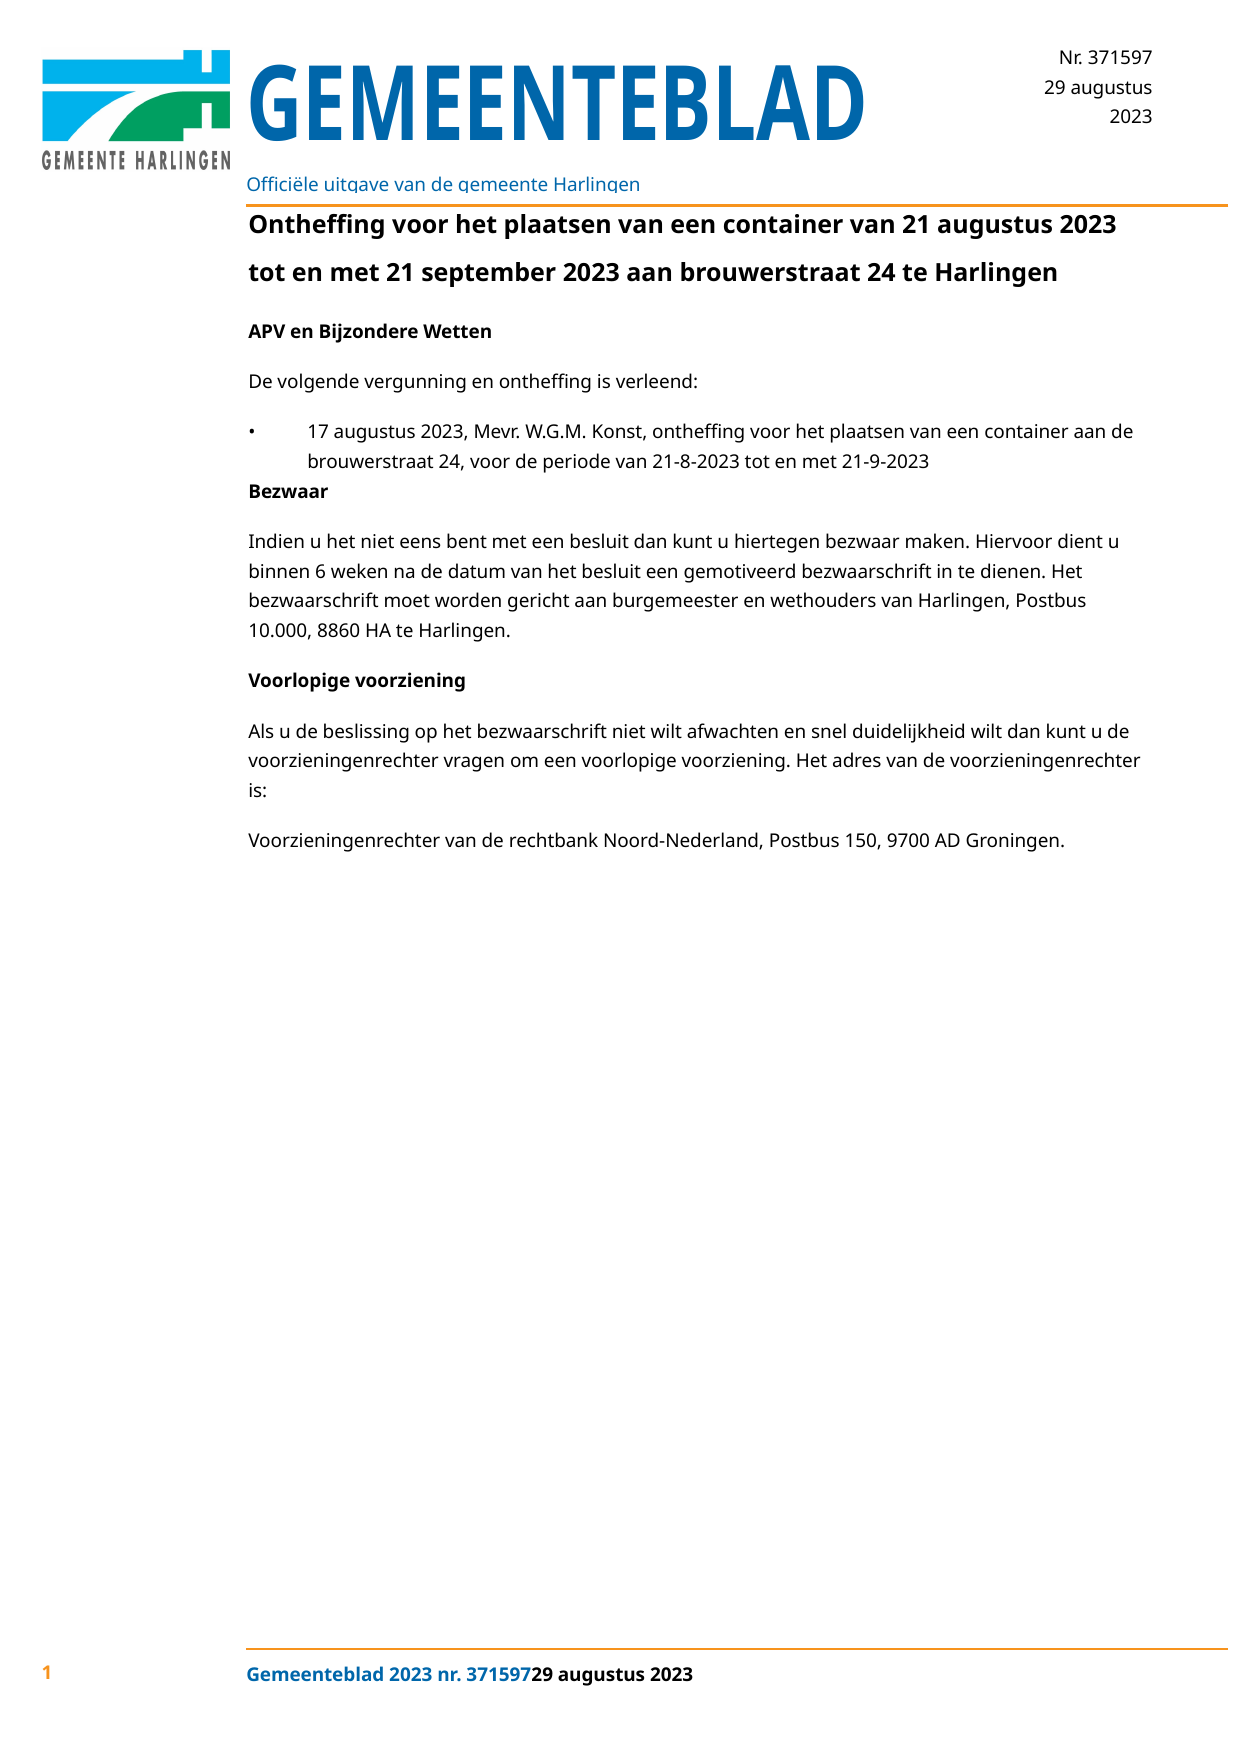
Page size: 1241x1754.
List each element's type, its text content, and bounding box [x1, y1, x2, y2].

text Voorzieningenrechter van de rechtbank Noord-Nederland, Postbus 150, 9700 AD Groningen. [248, 827, 1152, 853]
text Als u de beslissing op het bezwaarschrift niet wilt afwachten en snel duidelijkheid wilt dan kunt u de voorzieningenrechter vragen om een voorlopige voorziening. Het adres van de voorzieningenrechter is: [248, 718, 1152, 803]
text APV en Bijzondere Wetten [248, 318, 1152, 344]
picture [41, 47, 231, 172]
list 17 augustus 2023, Mevr. W.G.M. Konst, ontheffing voor het plaatsen van een container aan de brouwerstraat 24, voor de periode van 21-8-2023 tot en met 21-9-2023 [248, 419, 1152, 474]
text Indien u het niet eens bent met een besluit dan kunt u hiertegen bezwaar maken. Hiervoor dient u binnen 6 weken na de datum van het besluit een gemotiveerd bezwaarschrift in te dienen. Het bezwaarschrift moet worden gericht aan burgemeester en wethouders van Harlingen, Postbus 10.000, 8860 HA te Harlingen. [248, 528, 1152, 643]
text Voorlopige voorziening [248, 667, 1152, 693]
text De volgende vergunning en ontheffing is verleend: [248, 368, 1152, 394]
text Ontheffing voor het plaatsen van een container van 21 augustus 2023 tot en met 21 september 2023 aan brouwerstraat 24 te Harlingen [248, 207, 1152, 288]
text Bezwaar [248, 478, 1152, 504]
